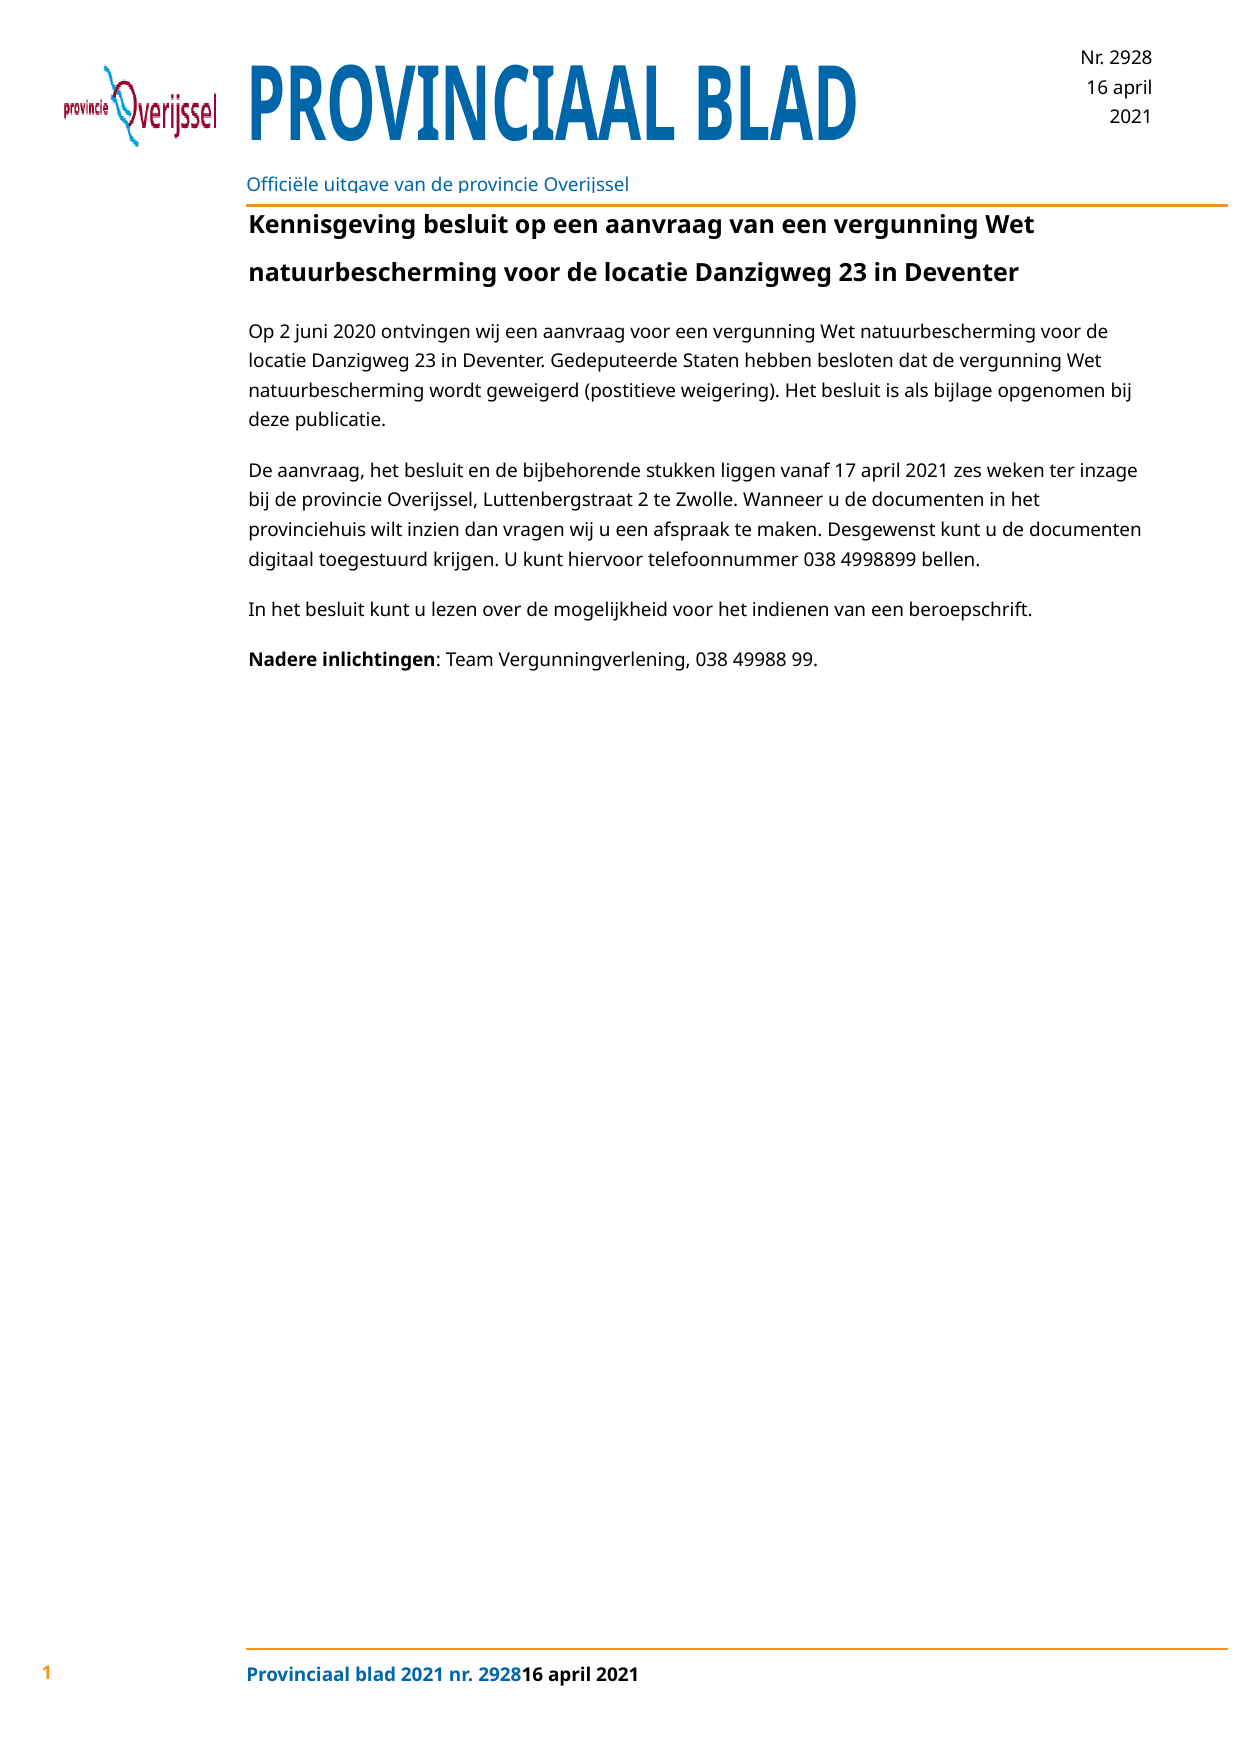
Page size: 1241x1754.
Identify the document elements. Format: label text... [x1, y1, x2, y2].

picture [41, 47, 231, 172]
text Kennisgeving besluit op een aanvraag van een vergunning Wet natuurbescherming voor de locatie Danzigweg 23 in Deventer [248, 207, 1152, 288]
text Nadere inlichtingen: Team Vergunningverlening, 038 49988 99. [248, 647, 1152, 672]
text De aanvraag, het besluit en de bijbehorende stukken liggen vanaf 17 april 2021 zes weken ter inzage bij de provincie Overijssel, Luttenbergstraat 2 te Zwolle. Wanneer u de documenten in het provinciehuis wilt inzien dan vragen wij u een afspraak te maken. Desgewenst kunt u de documenten digitaal toegestuurd krijgen. U kunt hiervoor telefoonnummer 038 4998899 bellen. [248, 457, 1152, 572]
text Op 2 juni 2020 ontvingen wij een aanvraag voor een vergunning Wet natuurbescherming voor de locatie Danzigweg 23 in Deventer. Gedeputeerde Staten hebben besloten dat de vergunning Wet natuurbescherming wordt geweigerd (postitieve weigering). Het besluit is als bijlage opgenomen bij deze publicatie. [248, 318, 1152, 432]
text In het besluit kunt u lezen over de mogelijkheid voor het indienen van een beroepschrift. [248, 596, 1152, 622]
